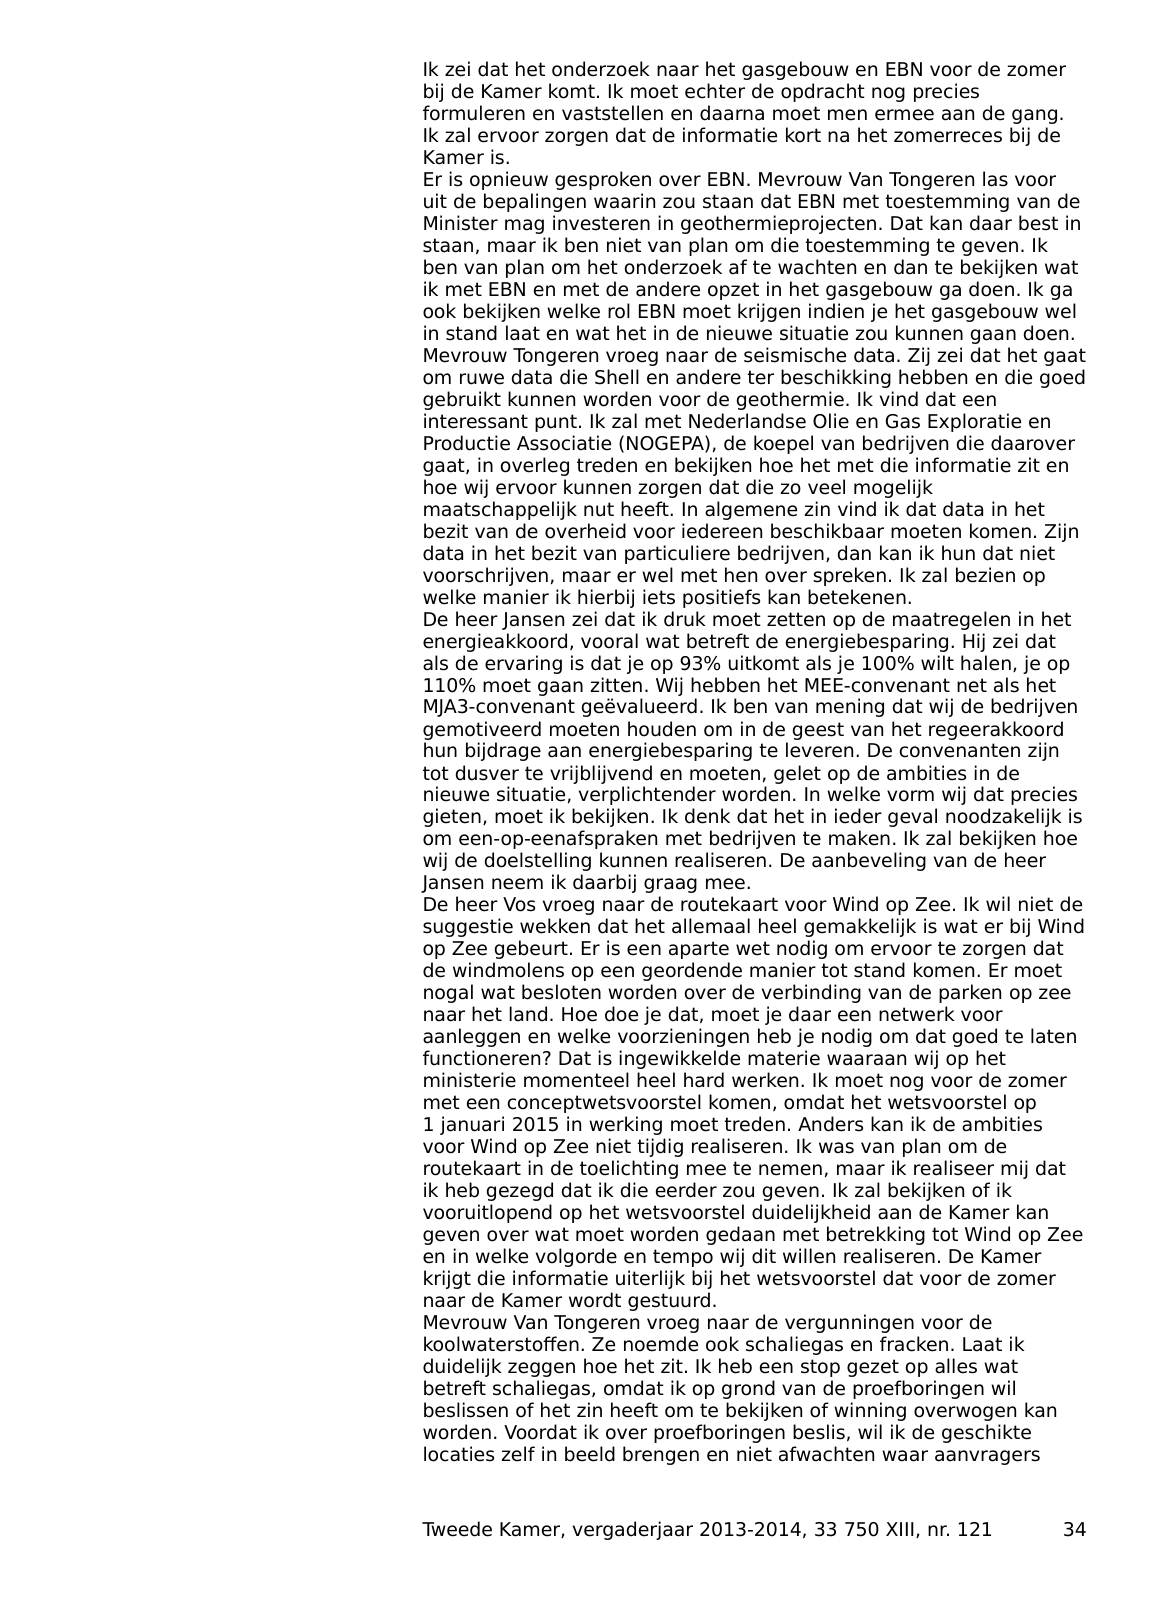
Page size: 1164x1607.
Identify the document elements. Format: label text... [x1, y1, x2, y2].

text De heer Vos vroeg naar de routekaart voor Wind op Zee. Ik wil niet de suggestie wekken dat het allemaal heel gemakkelijk is wat er bij Wind op Zee gebeurt. Er is een aparte wet nodig om ervoor te zorgen dat de windmolens op een geordende manier tot stand komen. Er moet nogal wat besloten worden over de verbinding van de parken op zee naar het land. Hoe doe je dat, moet je daar een netwerk voor aanleggen en welke voorzieningen heb je nodig om dat goed te laten functioneren? Dat is ingewikkelde materie waaraan wij op het ministerie momenteel heel hard werken. Ik moet nog voor de zomer met een conceptwetsvoorstel komen, omdat het wetsvoorstel op 1 januari 2015 in werking moet treden. Anders kan ik de ambities voor Wind op Zee niet tijdig realiseren. Ik was van plan om de routekaart in de toelichting mee te nemen, maar ik realiseer mij dat ik heb gezegd dat ik die eerder zou geven. Ik zal bekijken of ik vooruitlopend op het wetsvoorstel duidelijkheid aan de Kamer kan geven over wat moet worden gedaan met betrekking tot Wind op Zee en in welke volgorde en tempo wij dit willen realiseren. De Kamer krijgt die informatie uiterlijk bij het wetsvoorstel dat voor de zomer naar de Kamer wordt gestuurd. [422, 894, 1087, 1312]
text Mevrouw Van Tongeren vroeg naar de vergunningen voor de koolwaterstoffen. Ze noemde ook schaliegas en fracken. Laat ik duidelijk zeggen hoe het zit. Ik heb een stop gezet op alles wat betreft schaliegas, omdat ik op grond van de proefboringen wil beslissen of het zin heeft om te bekijken of winning overwogen kan worden. Voordat ik over proefboringen beslis, wil ik de geschikte locaties zelf in beeld brengen en niet afwachten waar aanvragers [422, 1312, 1087, 1466]
text De heer Jansen zei dat ik druk moet zetten op de maatregelen in het energieakkoord, vooral wat betreft de energiebesparing. Hij zei dat als de ervaring is dat je op 93% uitkomt als je 100% wilt halen, je op 110% moet gaan zitten. Wij hebben het MEE-convenant net als het MJA3-convenant geëvalueerd. Ik ben van mening dat wij de bedrijven gemotiveerd moeten houden om in de geest van het regeerakkoord hun bijdrage aan energiebesparing te leveren. De convenanten zijn tot dusver te vrijblijvend en moeten, gelet op de ambities in de nieuwe situatie, verplichtender worden. In welke vorm wij dat precies gieten, moet ik bekijken. Ik denk dat het in ieder geval noodzakelijk is om een-op-eenafspraken met bedrijven te maken. Ik zal bekijken hoe wij de doelstelling kunnen realiseren. De aanbeveling van de heer Jansen neem ik daarbij graag mee. [422, 608, 1087, 894]
text Ik zei dat het onderzoek naar het gasgebouw en EBN voor de zomer bij de Kamer komt. Ik moet echter de opdracht nog precies formuleren en vaststellen en daarna moet men ermee aan de gang. Ik zal ervoor zorgen dat de informatie kort na het zomerreces bij de Kamer is. [422, 59, 1087, 169]
text Er is opnieuw gesproken over EBN. Mevrouw Van Tongeren las voor uit de bepalingen waarin zou staan dat EBN met toestemming van de Minister mag investeren in geothermieprojecten. Dat kan daar best in staan, maar ik ben niet van plan om die toestemming te geven. Ik ben van plan om het onderzoek af te wachten en dan te bekijken wat ik met EBN en met de andere opzet in het gasgebouw ga doen. Ik ga ook bekijken welke rol EBN moet krijgen indien je het gasgebouw wel in stand laat en wat het in de nieuwe situatie zou kunnen gaan doen. [422, 169, 1087, 345]
text Mevrouw Tongeren vroeg naar de seismische data. Zij zei dat het gaat om ruwe data die Shell en andere ter beschikking hebben en die goed gebruikt kunnen worden voor de geothermie. Ik vind dat een interessant punt. Ik zal met Nederlandse Olie en Gas Exploratie en Productie Associatie (NOGEPA), de koepel van bedrijven die daarover gaat, in overleg treden en bekijken hoe het met die informatie zit en hoe wij ervoor kunnen zorgen dat die zo veel mogelijk maatschappelijk nut heeft. In algemene zin vind ik dat data in het bezit van de overheid voor iedereen beschikbaar moeten komen. Zijn data in het bezit van particuliere bedrijven, dan kan ik hun dat niet voorschrijven, maar er wel met hen over spreken. Ik zal bezien op welke manier ik hierbij iets positiefs kan betekenen. [422, 345, 1087, 608]
